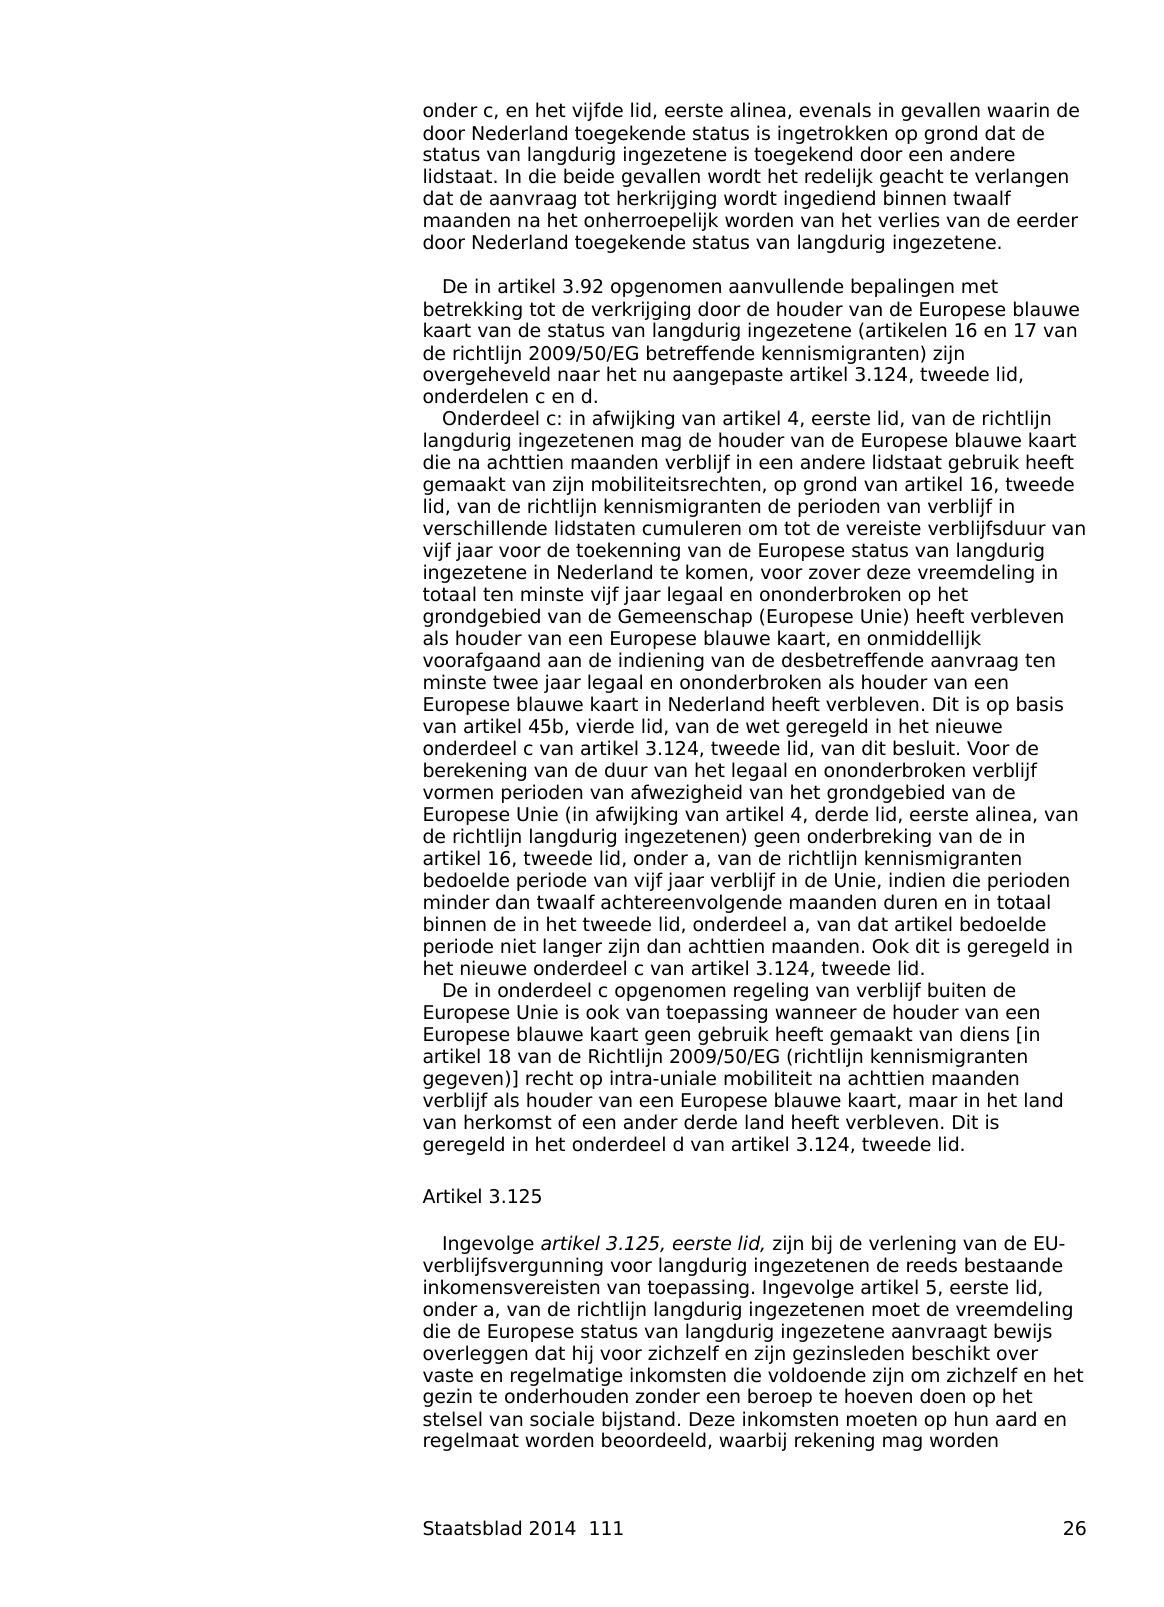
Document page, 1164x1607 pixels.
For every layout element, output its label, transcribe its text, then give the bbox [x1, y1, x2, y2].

subtitle Artikel 3.125 [422, 1186, 1087, 1208]
text Onderdeel c: in afwijking van artikel 4, eerste lid, van de richtlijn langdurig ingezetenen mag de houder van de Europese blauwe kaart die na achttien maanden verblijf in een andere lidstaat gebruik heeft gemaakt van zijn mobiliteitsrechten, op grond van artikel 16, tweede lid, van de richtlijn kennismigranten de perioden van verblijf in verschillende lidstaten cumuleren om tot de vereiste verblijfsduur van vijf jaar voor de toekenning van de Europese status van langdurig ingezetene in Nederland te komen, voor zover deze vreemdeling in totaal ten minste vijf jaar legaal en ononderbroken op het grondgebied van de Gemeenschap (Europese Unie) heeft verbleven als houder van een Europese blauwe kaart, en onmiddellijk voorafgaand aan de indiening van de desbetreffende aanvraag ten minste twee jaar legaal en ononderbroken als houder van een Europese blauwe kaart in Nederland heeft verbleven. Dit is op basis van artikel 45b, vierde lid, van de wet geregeld in het nieuwe onderdeel c van artikel 3.124, tweede lid, van dit besluit. Voor de berekening van de duur van het legaal en ononderbroken verblijf vormen perioden van afwezigheid van het grondgebied van de Europese Unie (in afwijking van artikel 4, derde lid, eerste alinea, van de richtlijn langdurig ingezetenen) geen onderbreking van de in artikel 16, tweede lid, onder a, van de richtlijn kennismigranten bedoelde periode van vijf jaar verblijf in de Unie, indien die perioden minder dan twaalf achtereenvolgende maanden duren en in totaal binnen de in het tweede lid, onderdeel a, van dat artikel bedoelde periode niet langer zijn dan achttien maanden. Ook dit is geregeld in het nieuwe onderdeel c van artikel 3.124, tweede lid. [422, 408, 1087, 980]
text De in onderdeel c opgenomen regeling van verblijf buiten de Europese Unie is ook van toepassing wanneer de houder van een Europese blauwe kaart geen gebruik heeft gemaakt van diens [in artikel 18 van de Richtlijn 2009/50/EG (richtlijn kennismigranten gegeven)] recht op intra-uniale mobiliteit na achttien maanden verblijf als houder van een Europese blauwe kaart, maar in het land van herkomst of een ander derde land heeft verbleven. Dit is geregeld in het onderdeel d van artikel 3.124, tweede lid. [422, 980, 1087, 1156]
text De in artikel 3.92 opgenomen aanvullende bepalingen met betrekking tot de verkrijging door de houder van de Europese blauwe kaart van de status van langdurig ingezetene (artikelen 16 en 17 van de richtlijn 2009/50/EG betreffende kennismigranten) zijn overgeheveld naar het nu aangepaste artikel 3.124, tweede lid, onderdelen c en d. [422, 276, 1087, 408]
text onder c, en het vijfde lid, eerste alinea, evenals in gevallen waarin de door Nederland toegekende status is ingetrokken op grond dat de status van langdurig ingezetene is toegekend door een andere lidstaat. In die beide gevallen wordt het redelijk geacht te verlangen dat de aanvraag tot herkrijging wordt ingediend binnen twaalf maanden na het onherroepelijk worden van het verlies van de eerder door Nederland toegekende status van langdurig ingezetene. [422, 100, 1087, 254]
text Ingevolge artikel 3.125, eerste lid, zijn bij de verlening van de EU-verblijfsvergunning voor langdurig ingezetenen de reeds bestaande inkomensvereisten van toepassing. Ingevolge artikel 5, eerste lid, onder a, van de richtlijn langdurig ingezetenen moet de vreemdeling die de Europese status van langdurig ingezetene aanvraagt bewijs overleggen dat hij voor zichzelf en zijn gezinsleden beschikt over vaste en regelmatige inkomsten die voldoende zijn om zichzelf en het gezin te onderhouden zonder een beroep te hoeven doen op het stelsel van sociale bijstand. Deze inkomsten moeten op hun aard en regelmaat worden beoordeeld, waarbij rekening mag worden [422, 1233, 1087, 1452]
